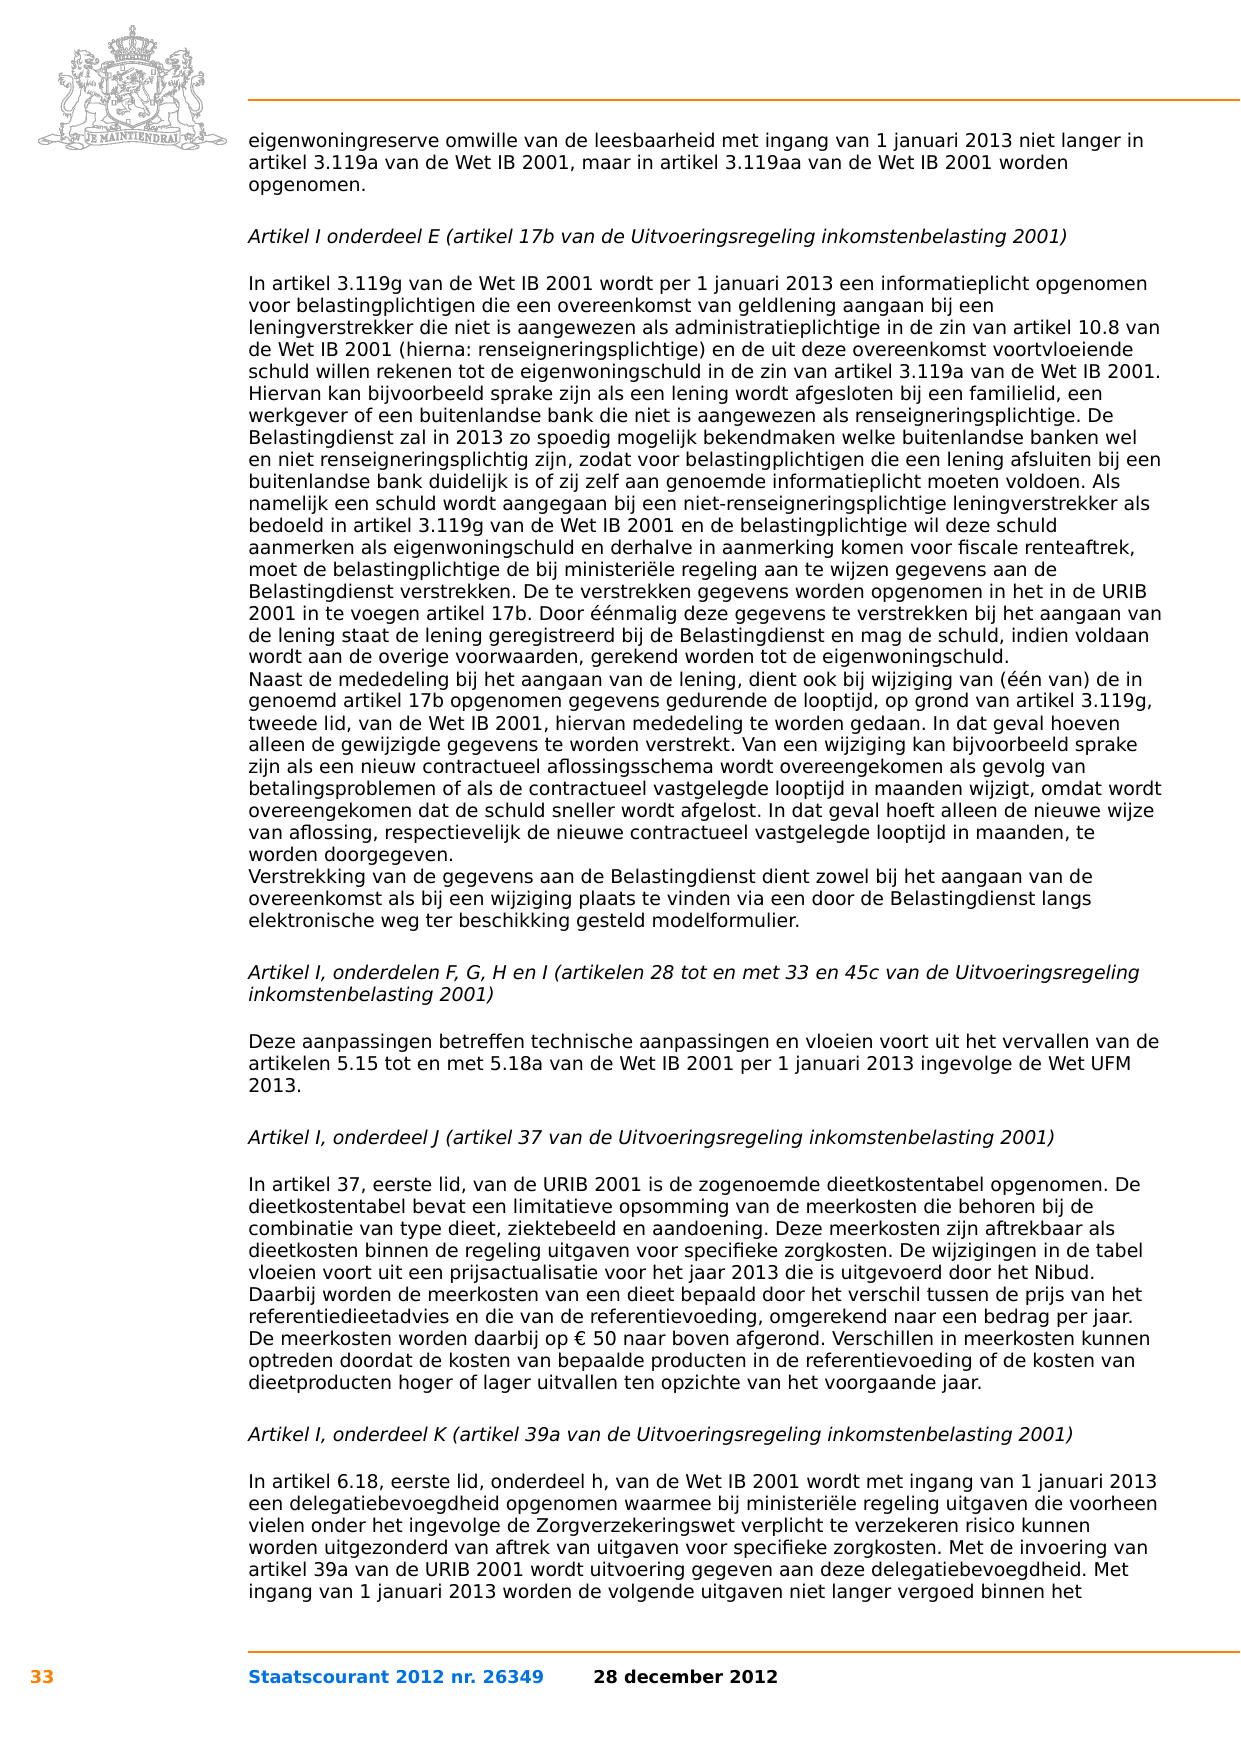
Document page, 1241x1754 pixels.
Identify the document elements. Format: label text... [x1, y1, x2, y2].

text In artikel 6.18, eerste lid, onderdeel h, van de Wet IB 2001 wordt met ingang van 1 januari 2013 een delegatiebevoegdheid opgenomen waarmee bij ministeriële regeling uitgaven die voorheen vielen onder het ingevolge de Zorgverzekeringswet verplicht te verzekeren risico kunnen worden uitgezonderd van aftrek van uitgaven voor specifieke zorgkosten. Met de invoering van artikel 39a van de URIB 2001 wordt uitvoering gegeven aan deze delegatiebevoegdheid. Met ingang van 1 januari 2013 worden de volgende uitgaven niet langer vergoed binnen het [248, 1471, 1163, 1603]
text eigenwoningreserve omwille van de leesbaarheid met ingang van 1 januari 2013 niet langer in artikel 3.119a van de Wet IB 2001, maar in artikel 3.119aa van de Wet IB 2001 worden opgenomen. [248, 130, 1163, 196]
text In artikel 3.119g van de Wet IB 2001 wordt per 1 januari 2013 een informatieplicht opgenomen voor belastingplichtigen die een overeenkomst van geldlening aangaan bij een leningverstrekker die niet is aangewezen als administratieplichtige in de zin van artikel 10.8 van de Wet IB 2001 (hierna: renseigneringsplichtige) en de uit deze overeenkomst voortvloeiende schuld willen rekenen tot de eigenwoningschuld in de zin van artikel 3.119a van de Wet IB 2001. Hiervan kan bijvoorbeeld sprake zijn als een lening wordt afgesloten bij een familielid, een werkgever of een buitenlandse bank die niet is aangewezen als renseigneringsplichtige. De Belastingdienst zal in 2013 zo spoedig mogelijk bekendmaken welke buitenlandse banken wel en niet renseigneringsplichtig zijn, zodat voor belastingplichtigen die een lening afsluiten bij een buitenlandse bank duidelijk is of zij zelf aan genoemde informatieplicht moeten voldoen. Als namelijk een schuld wordt aangegaan bij een niet-renseigneringsplichtige leningverstrekker als bedoeld in artikel 3.119g van de Wet IB 2001 en de belastingplichtige wil deze schuld aanmerken als eigenwoningschuld en derhalve in aanmerking komen voor fiscale renteaftrek, moet de belastingplichtige de bij ministeriële regeling aan te wijzen gegevens aan de Belastingdienst verstrekken. De te verstrekken gegevens worden opgenomen in het in de URIB 2001 in te voegen artikel 17b. Door éénmalig deze gegevens te verstrekken bij het aangaan van de lening staat de lening geregistreerd bij de Belastingdienst en mag de schuld, indien voldaan wordt aan de overige voorwaarden, gerekend worden tot de eigenwoningschuld. [248, 273, 1163, 668]
text Deze aanpassingen betreffen technische aanpassingen en vloeien voort uit het vervallen van de artikelen 5.15 tot en met 5.18a van de Wet IB 2001 per 1 januari 2013 ingevolge de Wet UFM 2013. [248, 1031, 1163, 1097]
subtitle Artikel I, onderdelen F, G, H en I (artikelen 28 tot en met 33 en 45c van de Uitvoeringsregeling inkomstenbelasting 2001) [248, 962, 1163, 1006]
subtitle Artikel I, onderdeel J (artikel 37 van de Uitvoeringsregeling inkomstenbelasting 2001) [248, 1127, 1163, 1149]
text Naast de mededeling bij het aangaan van de lening, dient ook bij wijziging van (één van) de in genoemd artikel 17b opgenomen gegevens gedurende de looptijd, op grond van artikel 3.119g, tweede lid, van de Wet IB 2001, hiervan mededeling te worden gedaan. In dat geval hoeven alleen de gewijzigde gegevens te worden verstrekt. Van een wijziging kan bijvoorbeeld sprake zijn als een nieuw contractueel aflossingsschema wordt overeengekomen als gevolg van betalingsproblemen of als de contractueel vastgelegde looptijd in maanden wijzigt, omdat wordt overeengekomen dat de schuld sneller wordt afgelost. In dat geval hoeft alleen de nieuwe wijze van aflossing, respectievelijk de nieuwe contractueel vastgelegde looptijd in maanden, te worden doorgegeven. [248, 668, 1163, 866]
subtitle Artikel I onderdeel E (artikel 17b van de Uitvoeringsregeling inkomstenbelasting 2001) [248, 226, 1163, 248]
subtitle Artikel I, onderdeel K (artikel 39a van de Uitvoeringsregeling inkomstenbelasting 2001) [248, 1424, 1163, 1446]
text In artikel 37, eerste lid, van de URIB 2001 is de zogenoemde dieetkostentabel opgenomen. De dieetkostentabel bevat een limitatieve opsomming van de meerkosten die behoren bij de combinatie van type dieet, ziektebeeld en aandoening. Deze meerkosten zijn aftrekbaar als dieetkosten binnen de regeling uitgaven voor specifieke zorgkosten. De wijzigingen in de tabel vloeien voort uit een prijsactualisatie voor het jaar 2013 die is uitgevoerd door het Nibud. Daarbij worden de meerkosten van een dieet bepaald door het verschil tussen de prijs van het referentiedieetadvies en die van de referentievoeding, omgerekend naar een bedrag per jaar. De meerkosten worden daarbij op € 50 naar boven afgerond. Verschillen in meerkosten kunnen optreden doordat de kosten van bepaalde producten in de referentievoeding of de kosten van dieetproducten hoger of lager uitvallen ten opzichte van het voorgaande jaar. [248, 1174, 1163, 1394]
picture [38, 25, 227, 150]
text Verstrekking van de gegevens aan de Belastingdienst dient zowel bij het aangaan van de overeenkomst als bij een wijziging plaats te vinden via een door de Belastingdienst langs elektronische weg ter beschikking gesteld modelformulier. [248, 866, 1163, 932]
